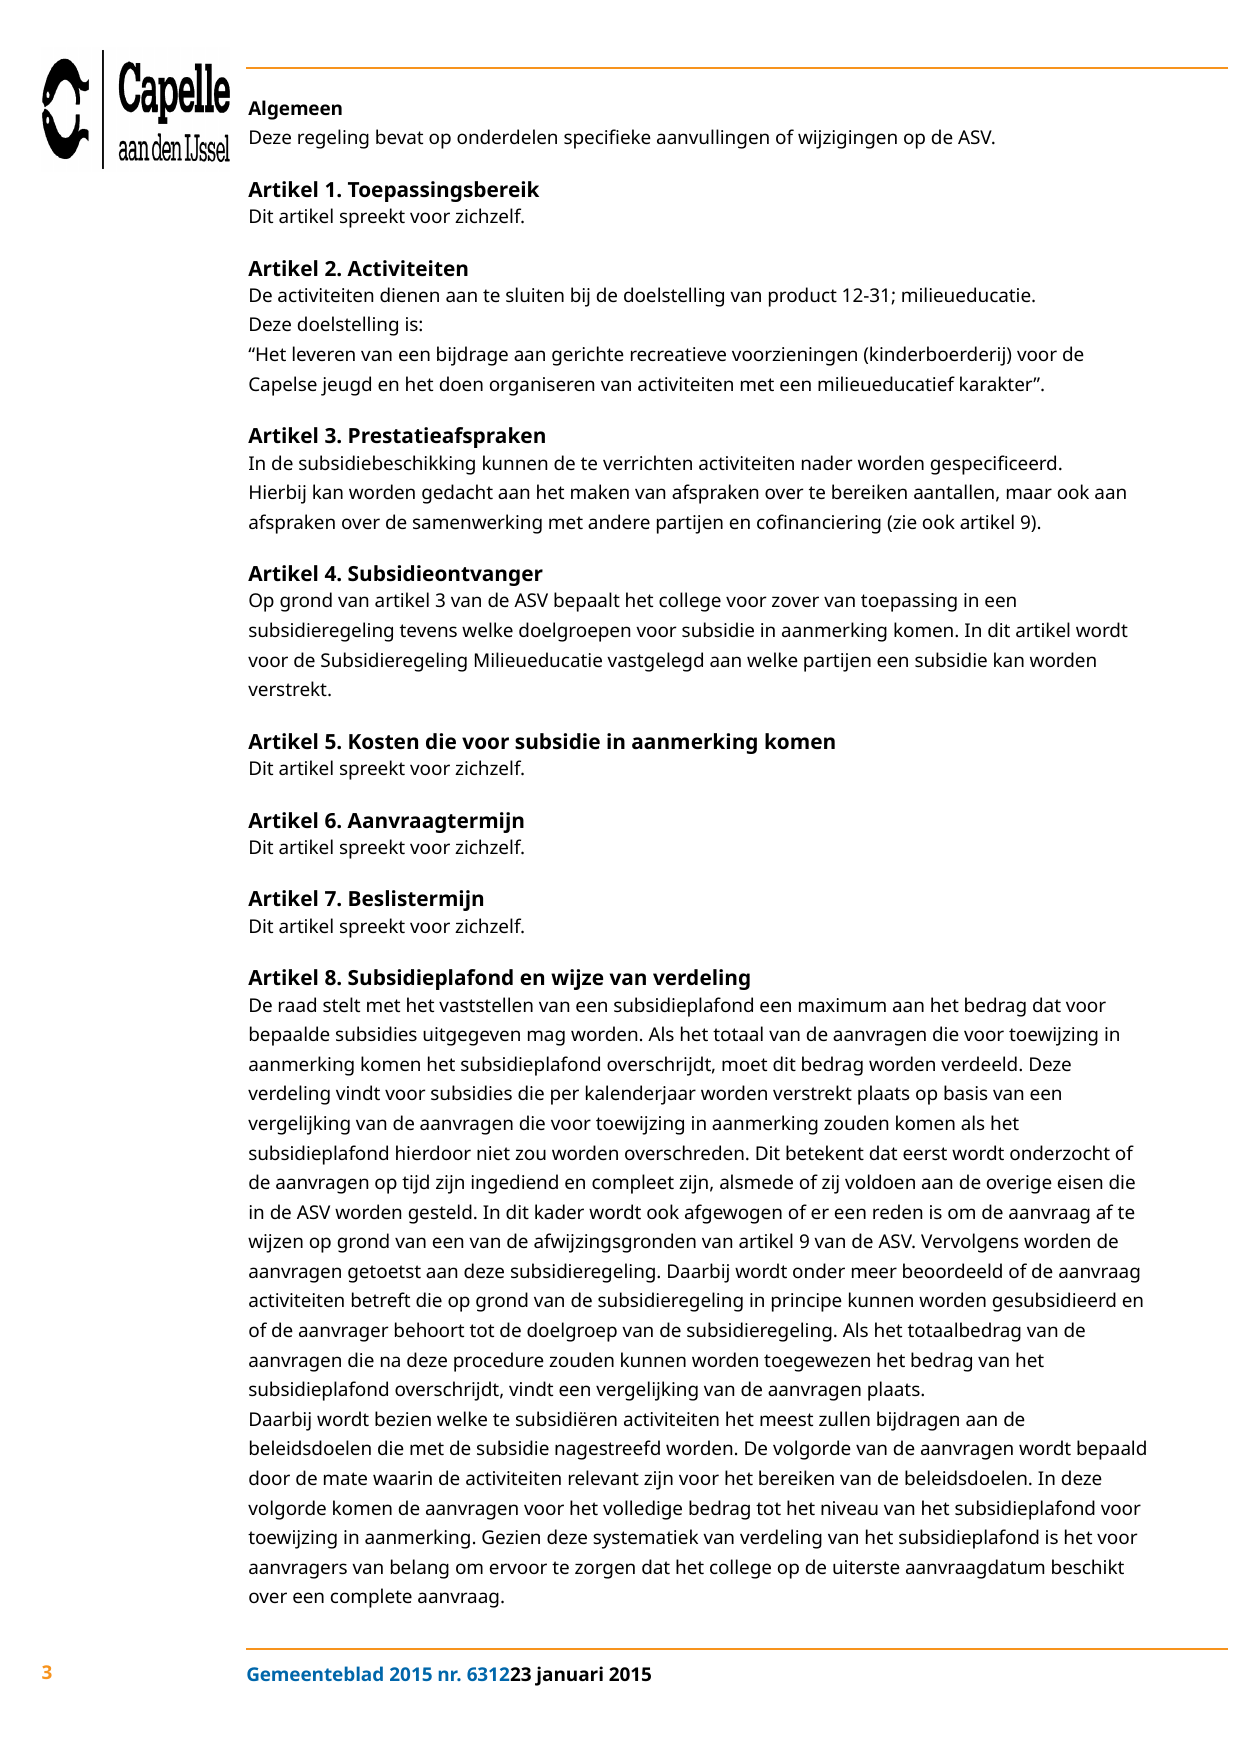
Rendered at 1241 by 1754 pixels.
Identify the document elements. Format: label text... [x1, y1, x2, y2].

picture [41, 47, 231, 172]
text Artikel 6. Aanvraagtermijn [248, 806, 1152, 834]
text Deze regeling bevat op onderdelen specifieke aanvullingen of wijzigingen op de ASV. [248, 124, 1152, 150]
text Hierbij kan worden gedacht aan het maken van afspraken over te bereiken aantallen, maar ook aan afspraken over de samenwerking met andere partijen en cofinanciering (zie ook artikel 9). [248, 479, 1152, 534]
text In de subsidiebeschikking kunnen de te verrichten activiteiten nader worden gespecificeerd. [248, 450, 1152, 475]
text Artikel 8. Subsidieplafond en wijze van verdeling [248, 963, 1152, 992]
text Artikel 2. Activiteiten [248, 254, 1152, 282]
text “Het leveren van een bijdrage aan gerichte recreatieve voorzieningen (kinderboerderij) voor de Capelse jeugd en het doen organiseren van activiteiten met een milieueducatief karakter”. [248, 341, 1152, 397]
text Dit artikel spreekt voor zichzelf. [248, 834, 1152, 860]
text Algemeen [248, 95, 1152, 121]
text De activiteiten dienen aan te sluiten bij de doelstelling van product 12-31; milieueducatie. [248, 282, 1152, 308]
text De raad stelt met het vaststellen van een subsidieplafond een maximum aan het bedrag dat voor bepaalde subsidies uitgegeven mag worden. Als het totaal van de aanvragen die voor toewijzing in aanmerking komen het subsidieplafond overschrijdt, moet dit bedrag worden verdeeld. Deze verdeling vindt voor subsidies die per kalenderjaar worden verstrekt plaats op basis van een vergelijking van de aanvragen die voor toewijzing in aanmerking zouden komen als het subsidieplafond hierdoor niet zou worden overschreden. Dit betekent dat eerst wordt onderzocht of de aanvragen op tijd zijn ingediend en compleet zijn, alsmede of zij voldoen aan de overige eisen die in de ASV worden gesteld. In dit kader wordt ook afgewogen of er een reden is om de aanvraag af te wijzen op grond van een van de afwijzingsgronden van artikel 9 van de ASV. Vervolgens worden de aanvragen getoetst aan deze subsidieregeling. Daarbij wordt onder meer beoordeeld of de aanvraag activiteiten betreft die op grond van de subsidieregeling in principe kunnen worden gesubsidieerd en of de aanvrager behoort tot de doelgroep van de subsidieregeling. Als het totaalbedrag van de aanvragen die na deze procedure zouden kunnen worden toegewezen het bedrag van het subsidieplafond overschrijdt, vindt een vergelijking van de aanvragen plaats. [248, 992, 1152, 1402]
text Op grond van artikel 3 van de ASV bepaalt het college voor zover van toepassing in een subsidieregeling tevens welke doelgroepen voor subsidie in aanmerking komen. In dit artikel wordt voor de Subsidieregeling Milieueducatie vastgelegd aan welke partijen een subsidie kan worden verstrekt. [248, 588, 1152, 702]
text Artikel 3. Prestatieafspraken [248, 421, 1152, 450]
text Artikel 5. Kosten die voor subsidie in aanmerking komen [248, 727, 1152, 755]
text Artikel 4. Subsidieontvanger [248, 559, 1152, 588]
text Daarbij wordt bezien welke te subsidiëren activiteiten het meest zullen bijdragen aan de beleidsdoelen die met de subsidie nagestreefd worden. De volgorde van de aanvragen wordt bepaald door de mate waarin de activiteiten relevant zijn voor het bereiken van de beleidsdoelen. In deze volgorde komen de aanvragen voor het volledige bedrag tot het niveau van het subsidieplafond voor toewijzing in aanmerking. Gezien deze systematiek van verdeling van het subsidieplafond is het voor aanvragers van belang om ervoor te zorgen dat het college op de uiterste aanvraagdatum beschikt over een complete aanvraag. [248, 1406, 1152, 1609]
text Artikel 7. Beslistermijn [248, 884, 1152, 913]
text Artikel 1. Toepassingsbereik [248, 175, 1152, 203]
text Dit artikel spreekt voor zichzelf. [248, 913, 1152, 939]
text Dit artikel spreekt voor zichzelf. [248, 203, 1152, 229]
text Dit artikel spreekt voor zichzelf. [248, 755, 1152, 781]
text Deze doelstelling is: [248, 312, 1152, 337]
